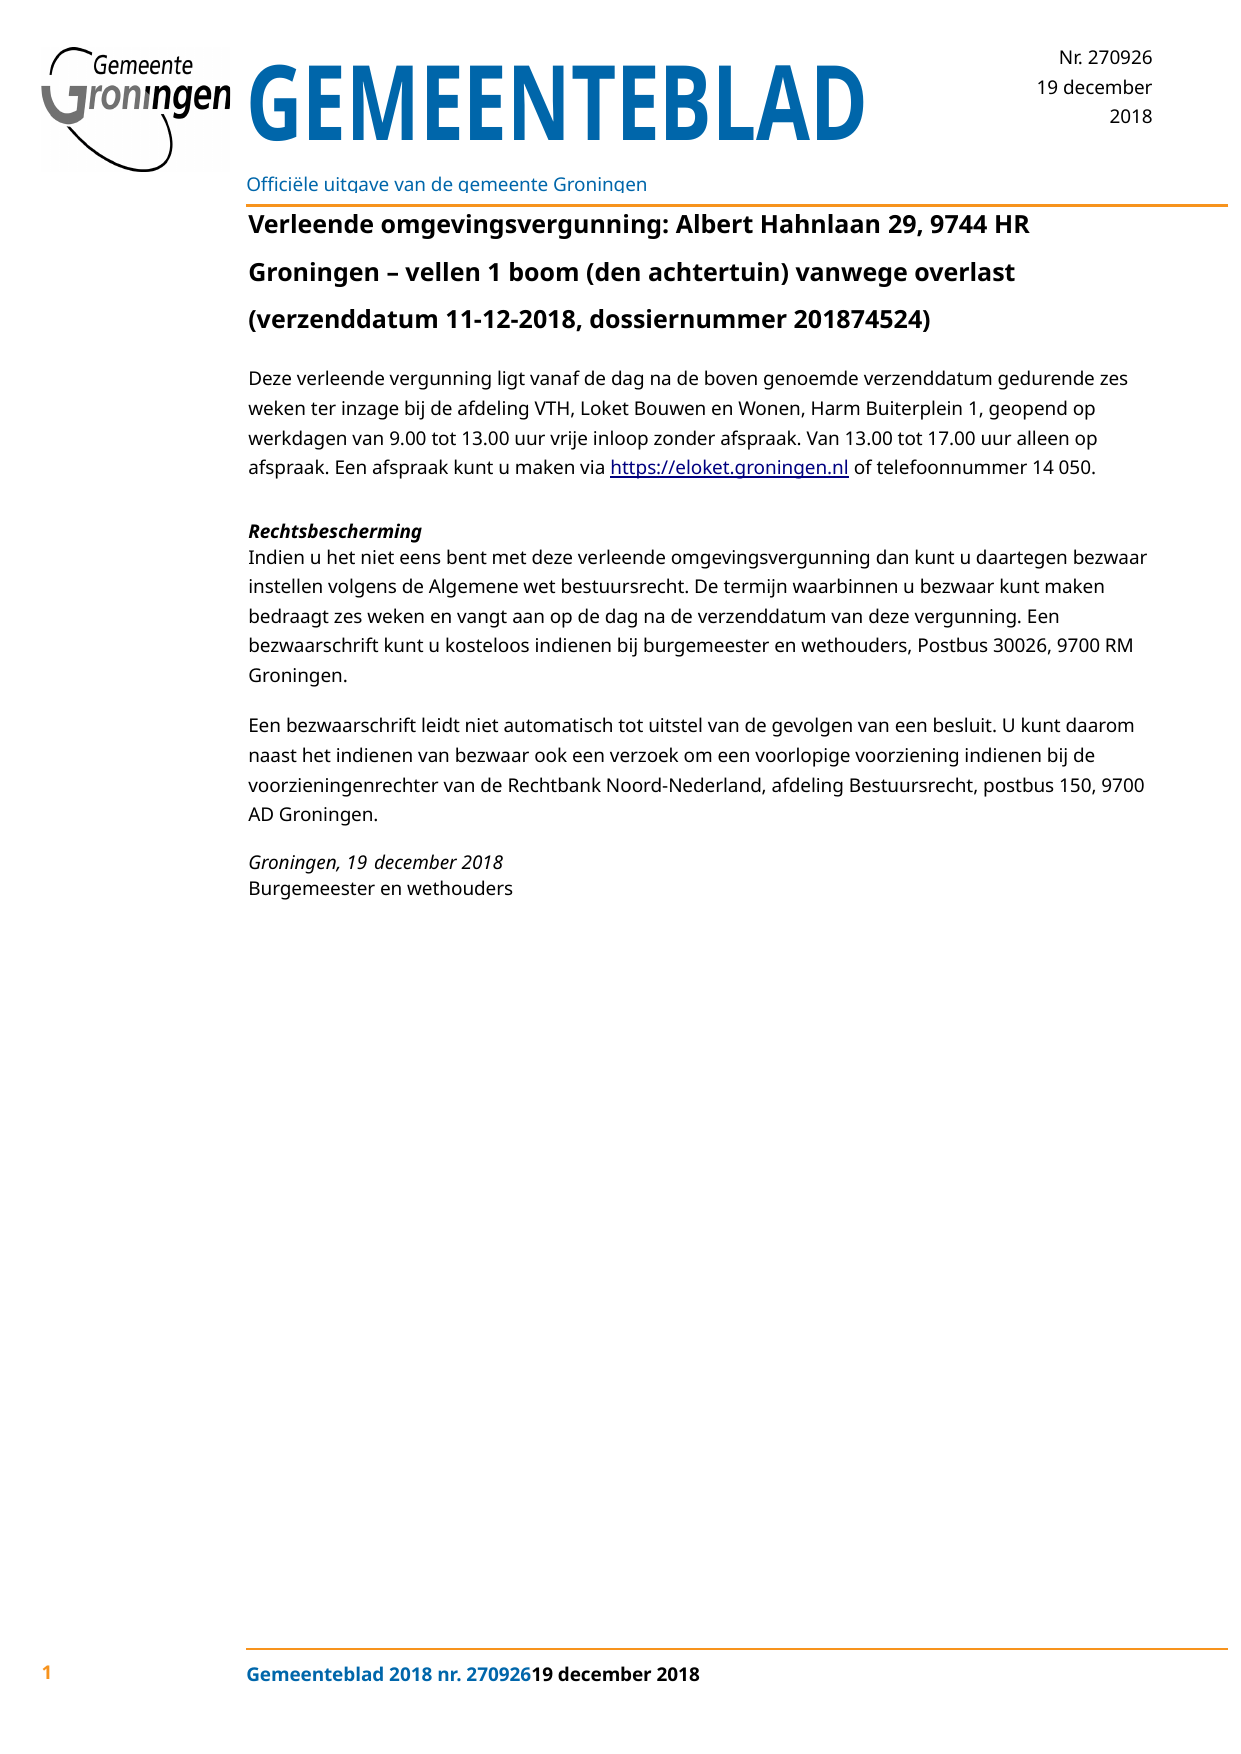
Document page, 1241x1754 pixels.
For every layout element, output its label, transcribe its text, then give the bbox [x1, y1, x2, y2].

text Een bezwaarschrift leidt niet automatisch tot uitstel van de gevolgen van een besluit. U kunt daarom naast het indienen van bezwaar ook een verzoek om een voorlopige voorziening indienen bij de voorzieningenrechter van de Rechtbank Noord-Nederland, afdeling Bestuursrecht, postbus 150, 9700 AD Groningen. [248, 713, 1152, 827]
text Rechtsbescherming [248, 518, 1152, 544]
text Indien u het niet eens bent met deze verleende omgevingsvergunning dan kunt u daartegen bezwaar instellen volgens de Algemene wet bestuursrecht. De termijn waarbinnen u bezwaar kunt maken bedraagt zes weken en vangt aan op de dag na de verzenddatum van deze vergunning. Een bezwaarschrift kunt u kosteloos indienen bij burgemeester en wethouders, Postbus 30026, 9700 RM Groningen. [248, 544, 1152, 688]
text Groningen, 19 december 2018 [248, 849, 1152, 875]
text Burgemeester en wethouders [248, 875, 1152, 901]
picture [41, 47, 231, 172]
text Verleende omgevingsvergunning: Albert Hahnlaan 29, 9744 HR Groningen – vellen 1 boom (den achtertuin) vanwege overlast (verzenddatum 11-12-2018, dossiernummer 201874524) [248, 207, 1152, 336]
text Deze verleende vergunning ligt vanaf de dag na de boven genoemde verzenddatum gedurende zes weken ter inzage bij de afdeling VTH, Loket Bouwen en Wonen, Harm Buiterplein 1, geopend op werkdagen van 9.00 tot 13.00 uur vrije inloop zonder afspraak. Van 13.00 tot 17.00 uur alleen op afspraak. Een afspraak kunt u maken via https://eloket.groningen.nl of telefoonnummer 14 050. [248, 366, 1152, 480]
